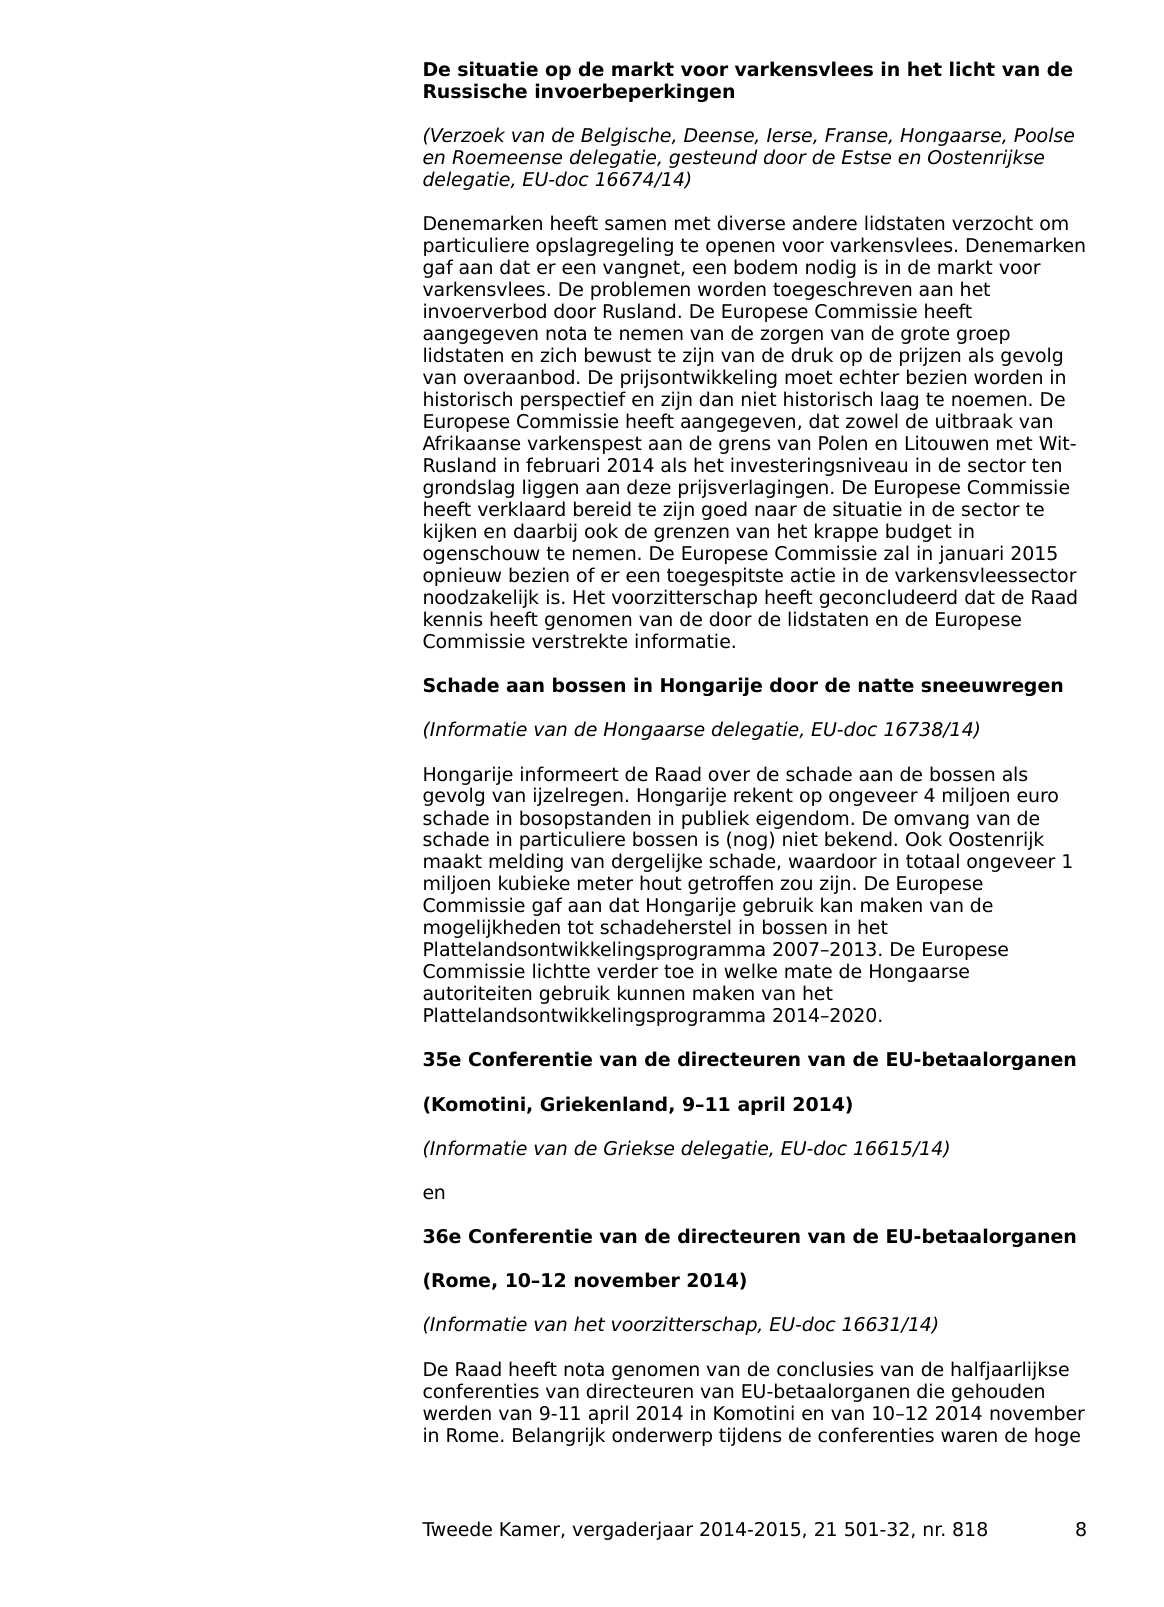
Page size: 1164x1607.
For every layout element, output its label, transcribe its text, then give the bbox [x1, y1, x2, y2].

subtitle 35e Conferentie van de directeuren van de EU-betaalorganen [422, 1049, 1087, 1071]
subtitle (Komotini, Griekenland, 9–11 april 2014) [422, 1093, 1087, 1116]
text De Raad heeft nota genomen van de conclusies van de halfjaarlijkse conferenties van directeuren van EU-betaalorganen die gehouden werden van 9-11 april 2014 in Komotini en van 10–12 2014 november in Rome. Belangrijk onderwerp tijdens de conferenties waren de hoge [422, 1358, 1087, 1446]
subtitle (Informatie van het voorzitterschap, EU-doc 16631/14) [422, 1314, 1087, 1336]
subtitle De situatie op de markt voor varkensvlees in het licht van de Russische invoerbeperkingen [422, 59, 1087, 103]
text Hongarije informeert de Raad over de schade aan de bossen als gevolg van ijzelregen. Hongarije rekent op ongeveer 4 miljoen euro schade in bosopstanden in publiek eigendom. De omvang van de schade in particuliere bossen is (nog) niet bekend. Ook Oostenrijk maakt melding van dergelijke schade, waardoor in totaal ongeveer 1 miljoen kubieke meter hout getroffen zou zijn. De Europese Commissie gaf aan dat Hongarije gebruik kan maken van de mogelijkheden tot schadeherstel in bossen in het Plattelandsontwikkelingsprogramma 2007–2013. De Europese Commissie lichtte verder toe in welke mate de Hongaarse autoriteiten gebruik kunnen maken van het Plattelandsontwikkelingsprogramma 2014–2020. [422, 763, 1087, 1027]
subtitle Schade aan bossen in Hongarije door de natte sneeuwregen [422, 675, 1087, 697]
text Denemarken heeft samen met diverse andere lidstaten verzocht om particuliere opslagregeling te openen voor varkensvlees. Denemarken gaf aan dat er een vangnet, een bodem nodig is in de markt voor varkensvlees. De problemen worden toegeschreven aan het invoerverbod door Rusland. De Europese Commissie heeft aangegeven nota te nemen van de zorgen van de grote groep lidstaten en zich bewust te zijn van de druk op de prijzen als gevolg van overaanbod. De prijsontwikkeling moet echter bezien worden in historisch perspectief en zijn dan niet historisch laag te noemen. De Europese Commissie heeft aangegeven, dat zowel de uitbraak van Afrikaanse varkenspest aan de grens van Polen en Litouwen met Wit-Rusland in februari 2014 als het investeringsniveau in de sector ten grondslag liggen aan deze prijsverlagingen. De Europese Commissie heeft verklaard bereid te zijn goed naar de situatie in de sector te kijken en daarbij ook de grenzen van het krappe budget in ogenschouw te nemen. De Europese Commissie zal in januari 2015 opnieuw bezien of er een toegespitste actie in de varkensvleessector noodzakelijk is. Het voorzitterschap heeft geconcludeerd dat de Raad kennis heeft genomen van de door de lidstaten en de Europese Commissie verstrekte informatie. [422, 213, 1087, 653]
subtitle (Informatie van de Griekse delegatie, EU-doc 16615/14) [422, 1138, 1087, 1160]
text en [422, 1182, 1087, 1204]
subtitle (Rome, 10–12 november 2014) [422, 1270, 1087, 1292]
subtitle (Informatie van de Hongaarse delegatie, EU-doc 16738/14) [422, 719, 1087, 741]
subtitle (Verzoek van de Belgische, Deense, Ierse, Franse, Hongaarse, Poolse en Roemeense delegatie, gesteund door de Estse en Oostenrijkse delegatie, EU-doc 16674/14) [422, 125, 1087, 191]
subtitle 36e Conferentie van de directeuren van de EU-betaalorganen [422, 1226, 1087, 1248]
